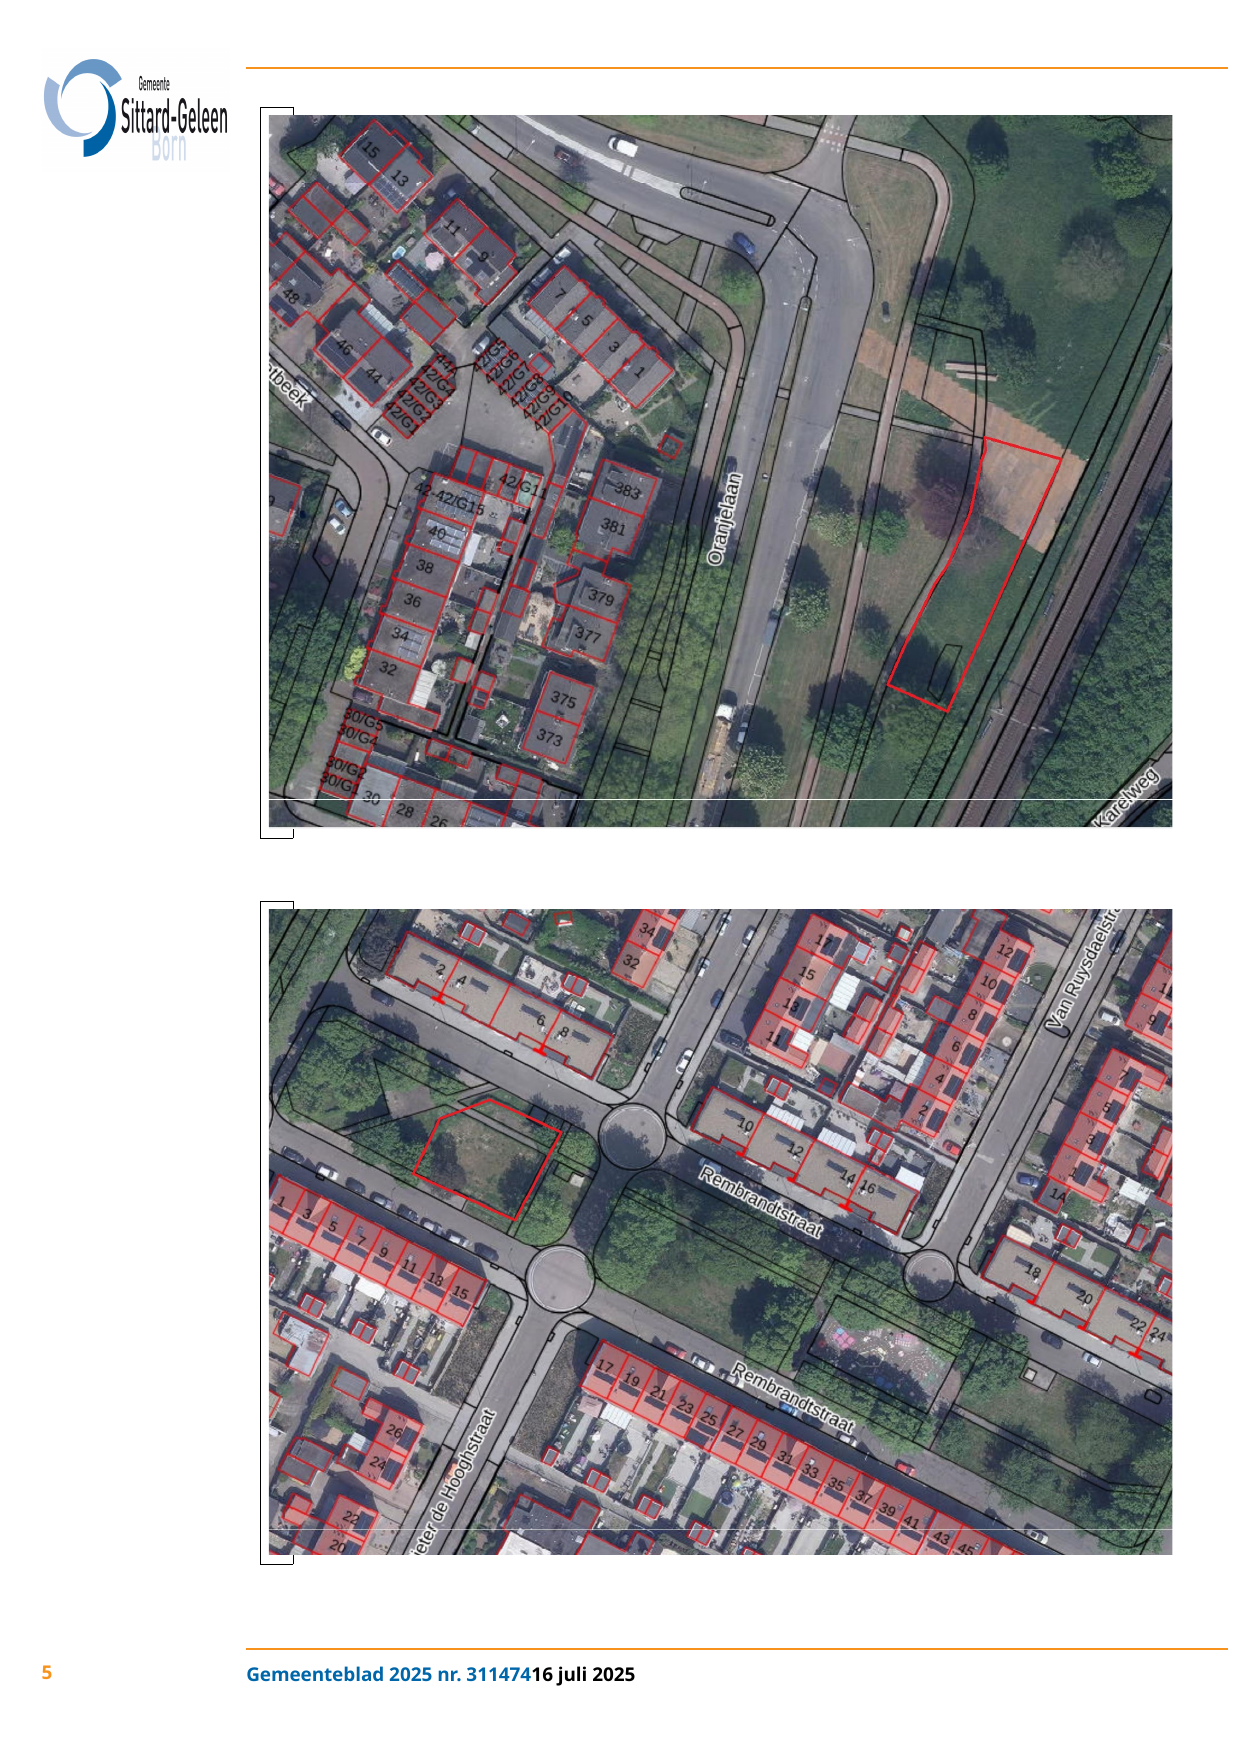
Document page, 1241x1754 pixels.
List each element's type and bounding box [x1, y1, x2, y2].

picture [41, 47, 231, 172]
picture [268, 909, 1173, 1555]
picture [268, 115, 1173, 829]
